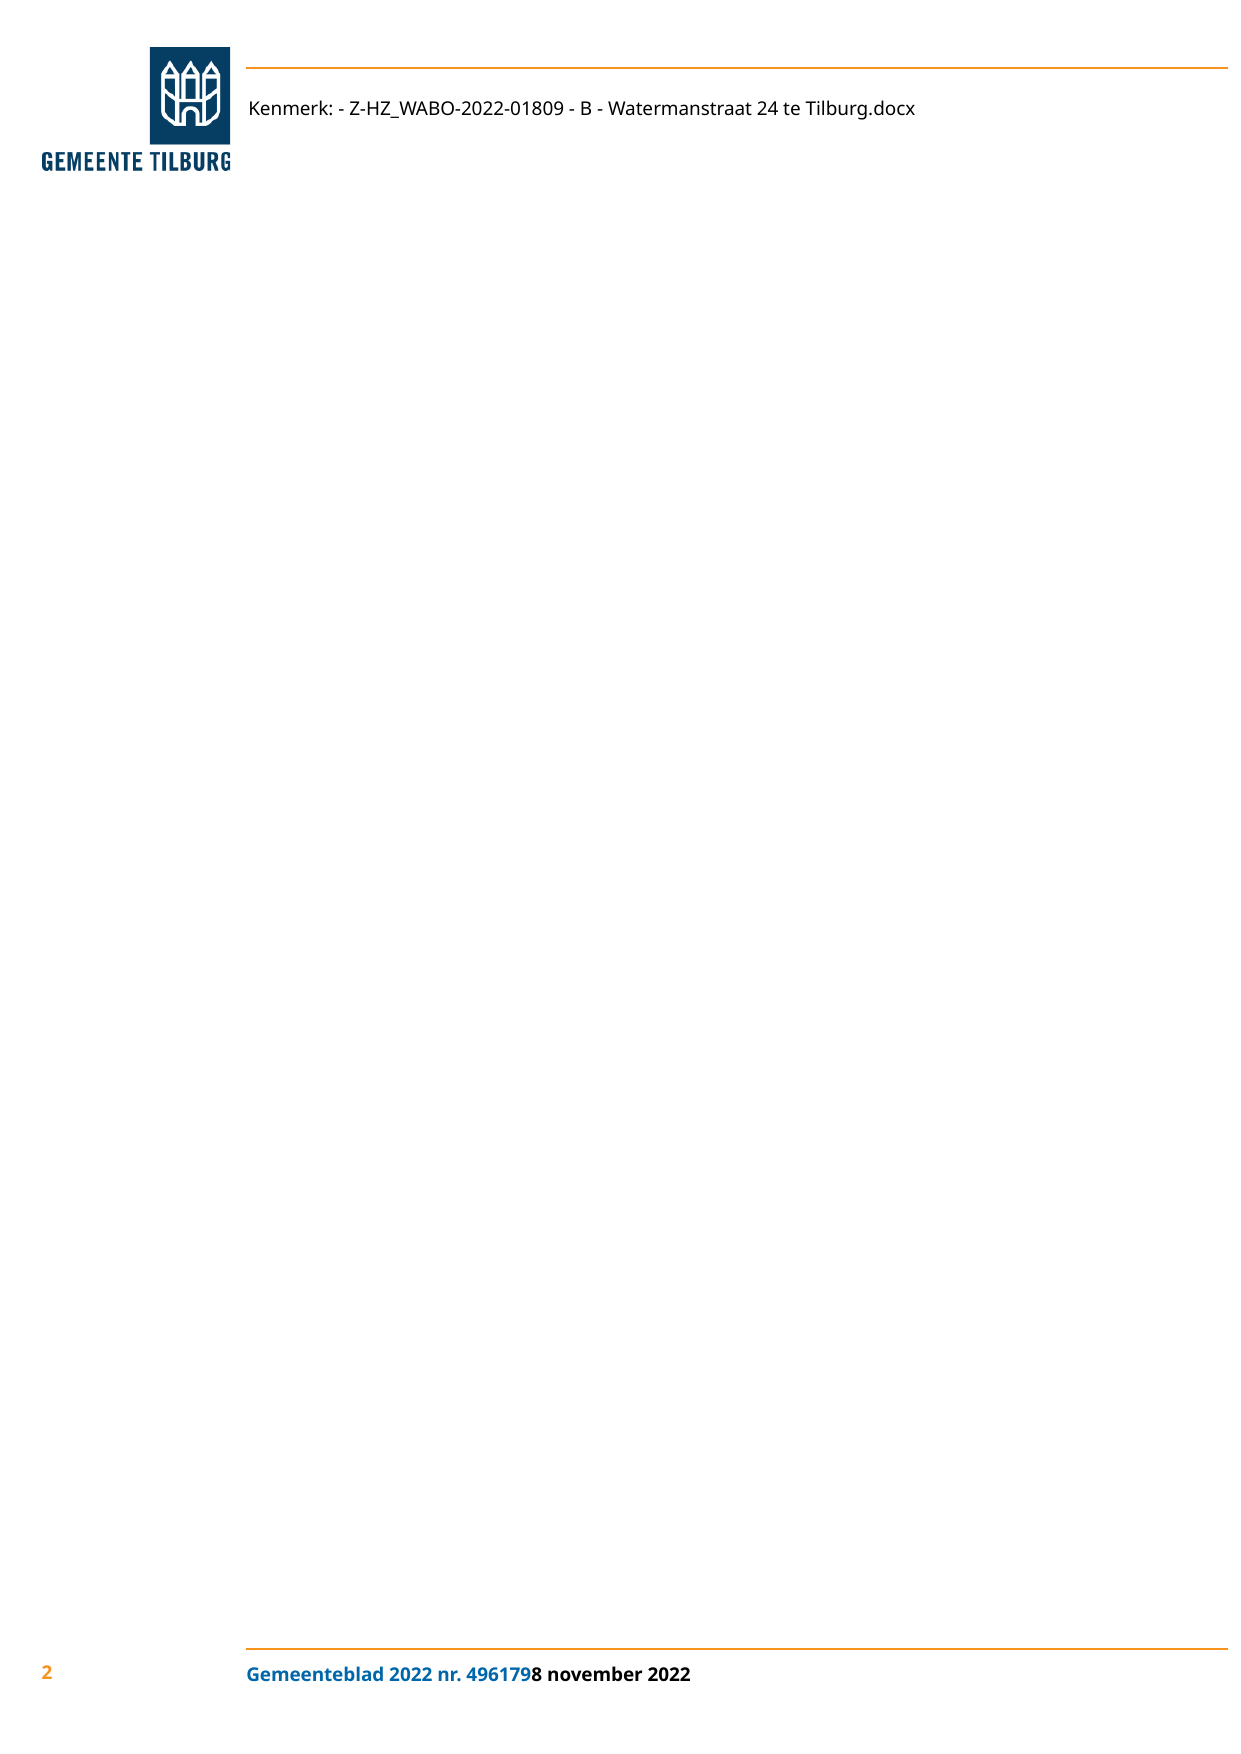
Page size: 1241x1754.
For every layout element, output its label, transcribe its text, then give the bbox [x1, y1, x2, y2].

text Kenmerk: - Z-HZ_WABO-2022-01809 - B - Watermanstraat 24 te Tilburg.docx [248, 95, 1152, 121]
picture [41, 47, 231, 172]
